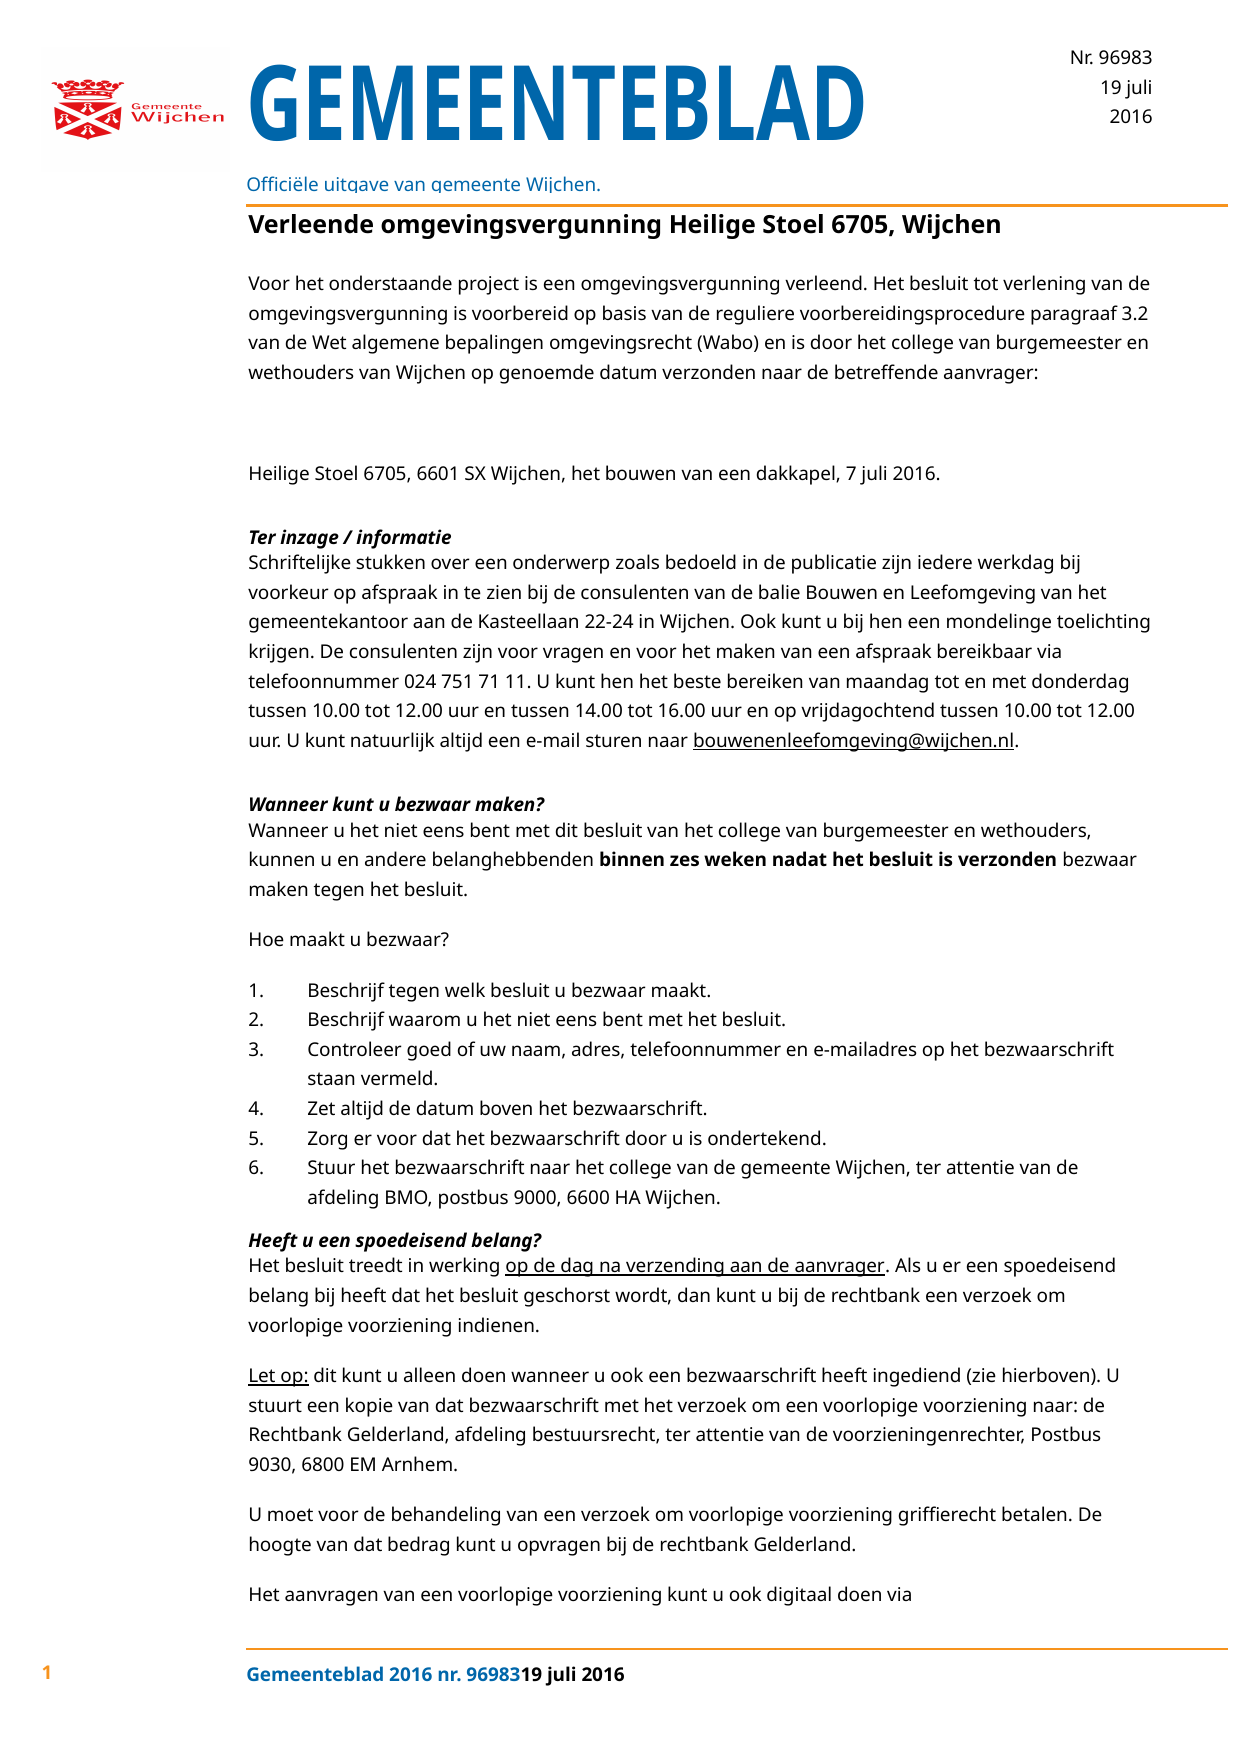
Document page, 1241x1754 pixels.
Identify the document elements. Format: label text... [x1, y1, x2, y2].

text Verleende omgevingsvergunning Heilige Stoel 6705, Wijchen [248, 207, 1152, 241]
list Beschrijf waarom u het niet eens bent met het besluit. [248, 1006, 1152, 1032]
text Schriftelijke stukken over een onderwerp zoals bedoeld in de publicatie zijn iedere werkdag bij voorkeur op afspraak in te zien bij de consulenten van de balie Bouwen en Leefomgeving van het gemeentekantoor aan de Kasteellaan 22-24 in Wijchen. Ook kunt u bij hen een mondelinge toelichting krijgen. De consulenten zijn voor vragen en voor het maken van een afspraak bereikbaar via telefoonnummer 024 751 71 11. U kunt hen het beste bereiken van maandag tot en met donderdag tussen 10.00 tot 12.00 uur en tussen 14.00 tot 16.00 uur en op vrijdagochtend tussen 10.00 tot 12.00 uur. U kunt natuurlijk altijd een e-mail sturen naar bouwenenleefomgeving@wijchen.nl. [248, 549, 1152, 753]
picture [41, 47, 231, 172]
text U moet voor de behandeling van een verzoek om voorlopige voorziening griffierecht betalen. De hoogte van dat bedrag kunt u opvragen bij de rechtbank Gelderland. [248, 1501, 1152, 1557]
text Wanneer u het niet eens bent met dit besluit van het college van burgemeester en wethouders, kunnen u en andere belanghebbenden binnen zes weken nadat het besluit is verzonden bezwaar maken tegen het besluit. [248, 817, 1152, 902]
list Beschrijf tegen welk besluit u bezwaar maakt. [248, 977, 1152, 1002]
text Let op: dit kunt u alleen doen wanneer u ook een bezwaarschrift heeft ingediend (zie hierboven). U stuurt een kopie van dat bezwaarschrift met het verzoek om een voorlopige voorziening naar: de Rechtbank Gelderland, afdeling bestuursrecht, ter attentie van de voorzieningenrechter, Postbus 9030, 6800 EM Arnhem. [248, 1362, 1152, 1477]
list Zorg er voor dat het bezwaarschrift door u is ondertekend. [248, 1125, 1152, 1150]
list Controleer goed of uw naam, adres, telefoonnummer en e-mailadres op het bezwaarschrift staan vermeld. [248, 1036, 1152, 1091]
text Het besluit treedt in werking op de dag na verzending aan de aanvrager. Als u er een spoedeisend belang bij heeft dat het besluit geschorst wordt, dan kunt u bij de rechtbank een verzoek om voorlopige voorziening indienen. [248, 1253, 1152, 1338]
text Wanneer kunt u bezwaar maken? [248, 791, 1152, 817]
text Ter inzage / informatie [248, 524, 1152, 549]
list Stuur het bezwaarschrift naar het college van de gemeente Wijchen, ter attentie van de afdeling BMO, postbus 9000, 6600 HA Wijchen. [248, 1154, 1152, 1209]
text Hoe maakt u bezwaar? [248, 926, 1152, 952]
text Voor het onderstaande project is een omgevingsvergunning verleend. Het besluit tot verlening van de omgevingsvergunning is voorbereid op basis van de reguliere voorbereidingsprocedure paragraaf 3.2 van de Wet algemene bepalingen omgevingsrecht (Wabo) en is door het college van burgemeester en wethouders van Wijchen op genoemde datum verzonden naar de betreffende aanvrager: [248, 270, 1152, 385]
text Het aanvragen van een voorlopige voorziening kunt u ook digitaal doen via [248, 1581, 1152, 1607]
text Heilige Stoel 6705, 6601 SX Wijchen, het bouwen van een dakkapel, 7 juli 2016. [248, 460, 1152, 486]
text Heeft u een spoedeisend belang? [248, 1227, 1152, 1253]
list Zet altijd de datum boven het bezwaarschrift. [248, 1095, 1152, 1121]
